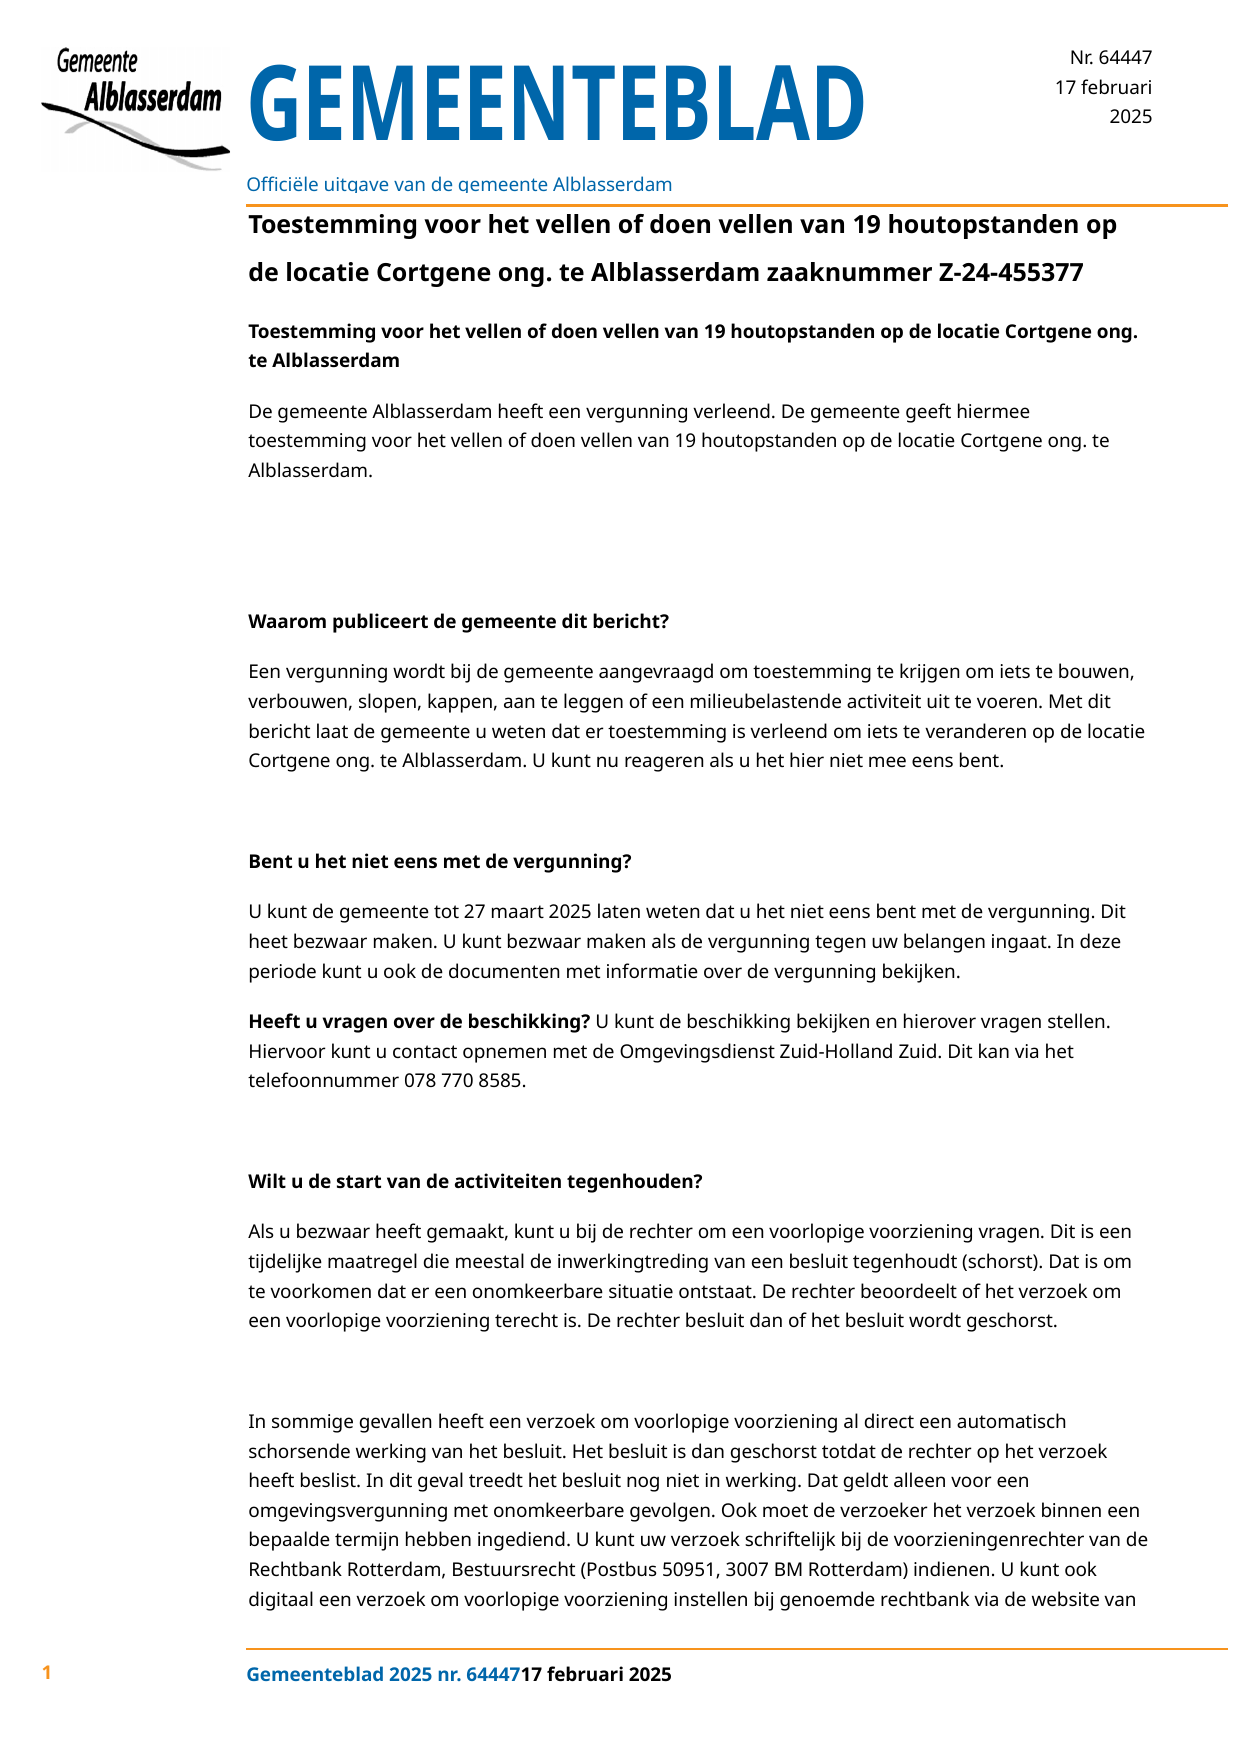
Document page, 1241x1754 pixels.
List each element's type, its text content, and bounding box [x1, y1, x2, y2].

text Bent u het niet eens met de vergunning? [248, 848, 1152, 874]
text In sommige gevallen heeft een verzoek om voorlopige voorziening al direct een automatisch schorsende werking van het besluit. Het besluit is dan geschorst totdat de rechter op het verzoek heeft beslist. In dit geval treedt het besluit nog niet in werking. Dat geldt alleen voor een omgevingsvergunning met onomkeerbare gevolgen. Ook moet de verzoeker het verzoek binnen een bepaalde termijn hebben ingediend. U kunt uw verzoek schriftelijk bij de voorzieningenrechter van de Rechtbank Rotterdam, Bestuursrecht (Postbus 50951, 3007 BM Rotterdam) indienen. U kunt ook digitaal een verzoek om voorlopige voorziening instellen bij genoemde rechtbank via de website van [248, 1408, 1152, 1612]
text Toestemming voor het vellen of doen vellen van 19 houtopstanden op de locatie Cortgene ong. te Alblasserdam [248, 318, 1152, 373]
text U kunt de gemeente tot 27 maart 2025 laten weten dat u het niet eens bent met de vergunning. Dit heet bezwaar maken. U kunt bezwaar maken als de vergunning tegen uw belangen ingaat. In deze periode kunt u ook de documenten met informatie over de vergunning bekijken. [248, 899, 1152, 984]
text De gemeente Alblasserdam heeft een vergunning verleend. De gemeente geeft hiermee toestemming voor het vellen of doen vellen van 19 houtopstanden op de locatie Cortgene ong. te Alblasserdam. [248, 398, 1152, 483]
text Heeft u vragen over de beschikking? U kunt de beschikking bekijken en hierover vragen stellen. Hiervoor kunt u contact opnemen met de Omgevingsdienst Zuid-Holland Zuid. Dit kan via het telefoonnummer 078 770 8585. [248, 1008, 1152, 1093]
text Als u bezwaar heeft gemaakt, kunt u bij de rechter om een voorlopige voorziening vragen. Dit is een tijdelijke maatregel die meestal de inwerkingtreding van een besluit tegenhoudt (schorst). Dat is om te voorkomen dat er een onomkeerbare situatie ontstaat. De rechter beoordeelt of het verzoek om een voorlopige voorziening terecht is. De rechter besluit dan of het besluit wordt geschorst. [248, 1219, 1152, 1333]
text Toestemming voor het vellen of doen vellen van 19 houtopstanden op de locatie Cortgene ong. te Alblasserdam zaaknummer Z-24-455377 [248, 207, 1152, 288]
text Wilt u de start van de activiteiten tegenhouden? [248, 1168, 1152, 1194]
picture [41, 47, 231, 172]
text Waarom publiceert de gemeente dit bericht? [248, 608, 1152, 634]
text Een vergunning wordt bij de gemeente aangevraagd om toestemming te krijgen om iets te bouwen, verbouwen, slopen, kappen, aan te leggen of een milieubelastende activiteit uit te voeren. Met dit bericht laat de gemeente u weten dat er toestemming is verleend om iets te veranderen op de locatie Cortgene ong. te Alblasserdam. U kunt nu reageren als u het hier niet mee eens bent. [248, 659, 1152, 773]
